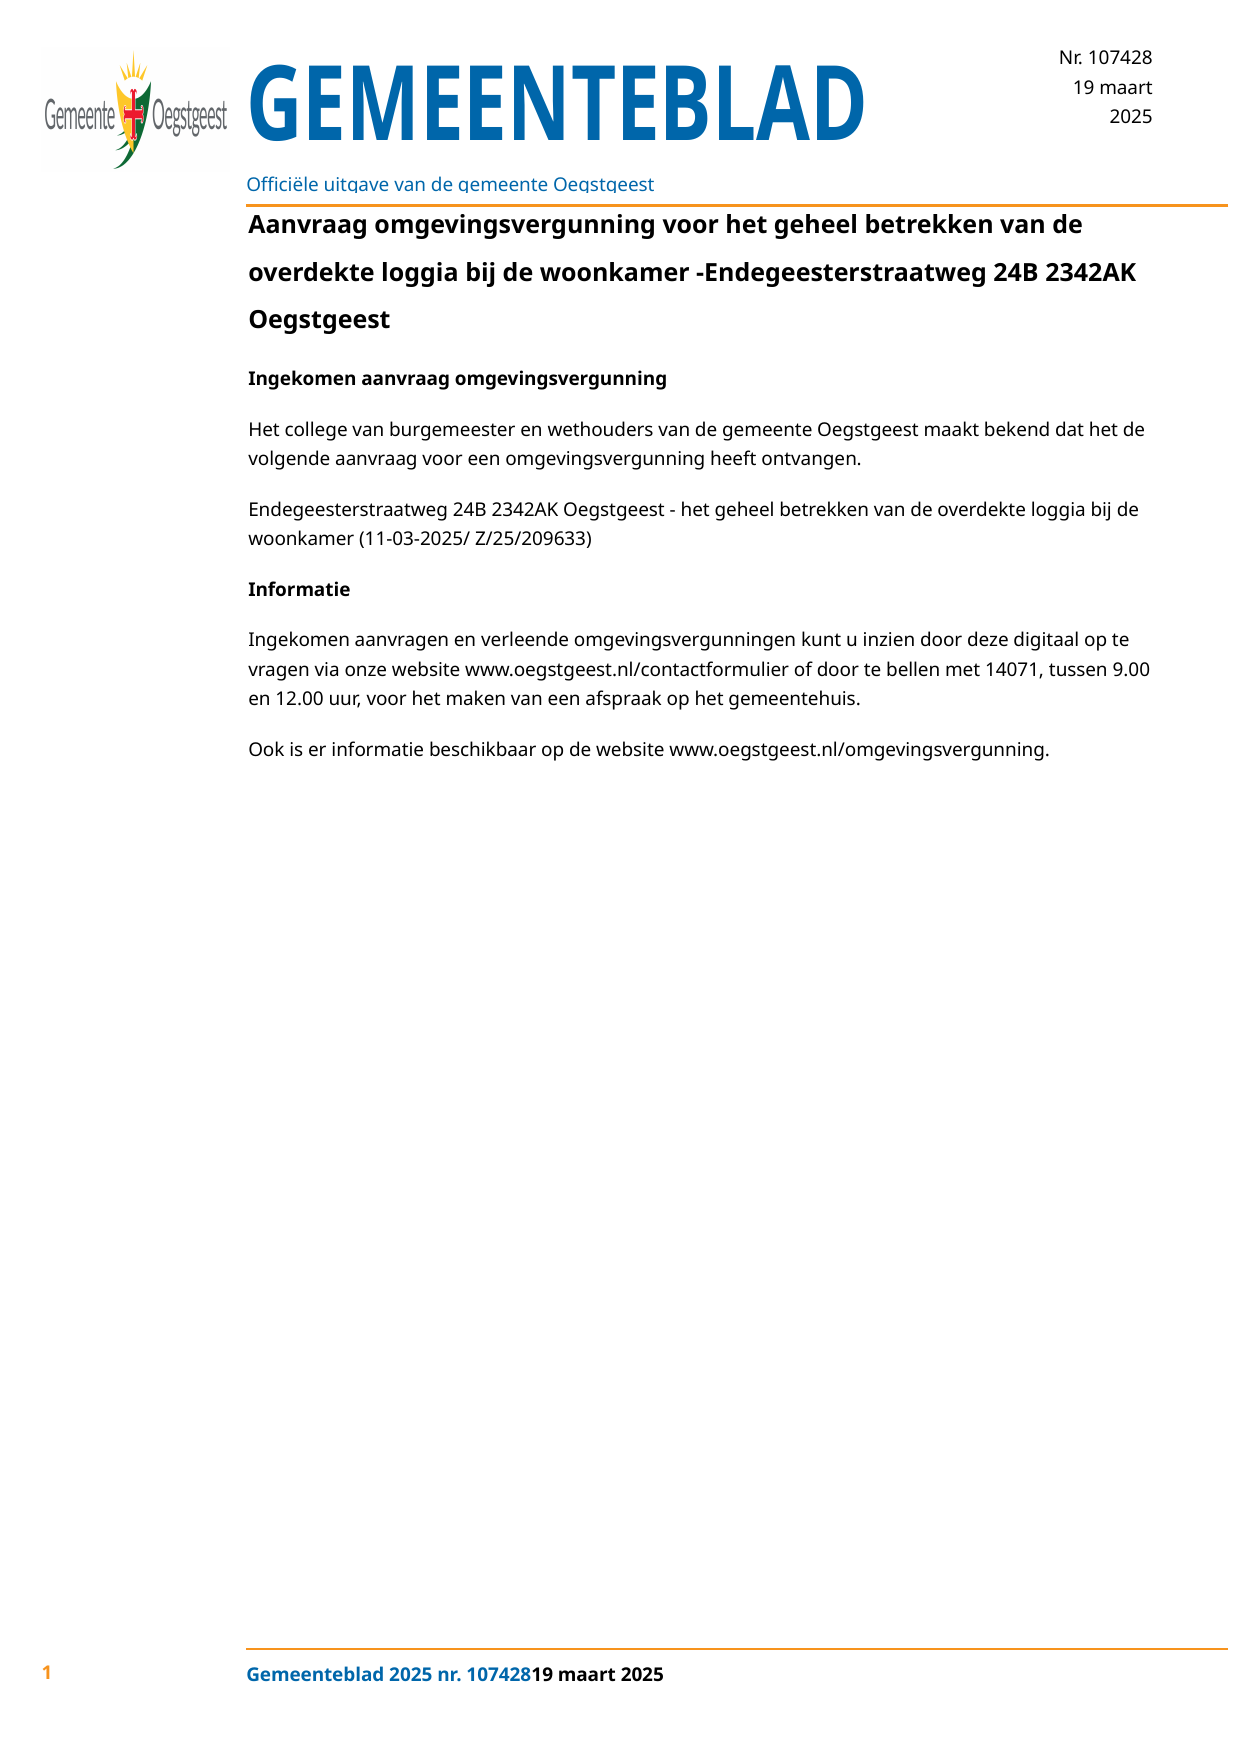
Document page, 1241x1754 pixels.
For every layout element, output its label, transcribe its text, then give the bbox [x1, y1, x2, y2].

picture [41, 47, 231, 172]
text Ingekomen aanvraag omgevingsvergunning [248, 366, 1152, 391]
text Ook is er informatie beschikbaar op de website www.oegstgeest.nl/omgevingsvergunning. [248, 736, 1152, 762]
text Het college van burgemeester en wethouders van de gemeente Oegstgeest maakt bekend dat het de volgende aanvraag voor een omgevingsvergunning heeft ontvangen. [248, 416, 1152, 471]
text Informatie [248, 576, 1152, 602]
text Aanvraag omgevingsvergunning voor het geheel betrekken van de overdekte loggia bij de woonkamer -Endegeesterstraatweg 24B 2342AK Oegstgeest [248, 207, 1152, 336]
text Endegeesterstraatweg 24B 2342AK Oegstgeest - het geheel betrekken van de overdekte loggia bij de woonkamer (11-03-2025/ Z/25/209633) [248, 496, 1152, 551]
text Ingekomen aanvragen en verleende omgevingsvergunningen kunt u inzien door deze digitaal op te vragen via onze website www.oegstgeest.nl/contactformulier of door te bellen met 14071, tussen 9.00 en 12.00 uur, voor het maken van een afspraak op het gemeentehuis. [248, 626, 1152, 711]
